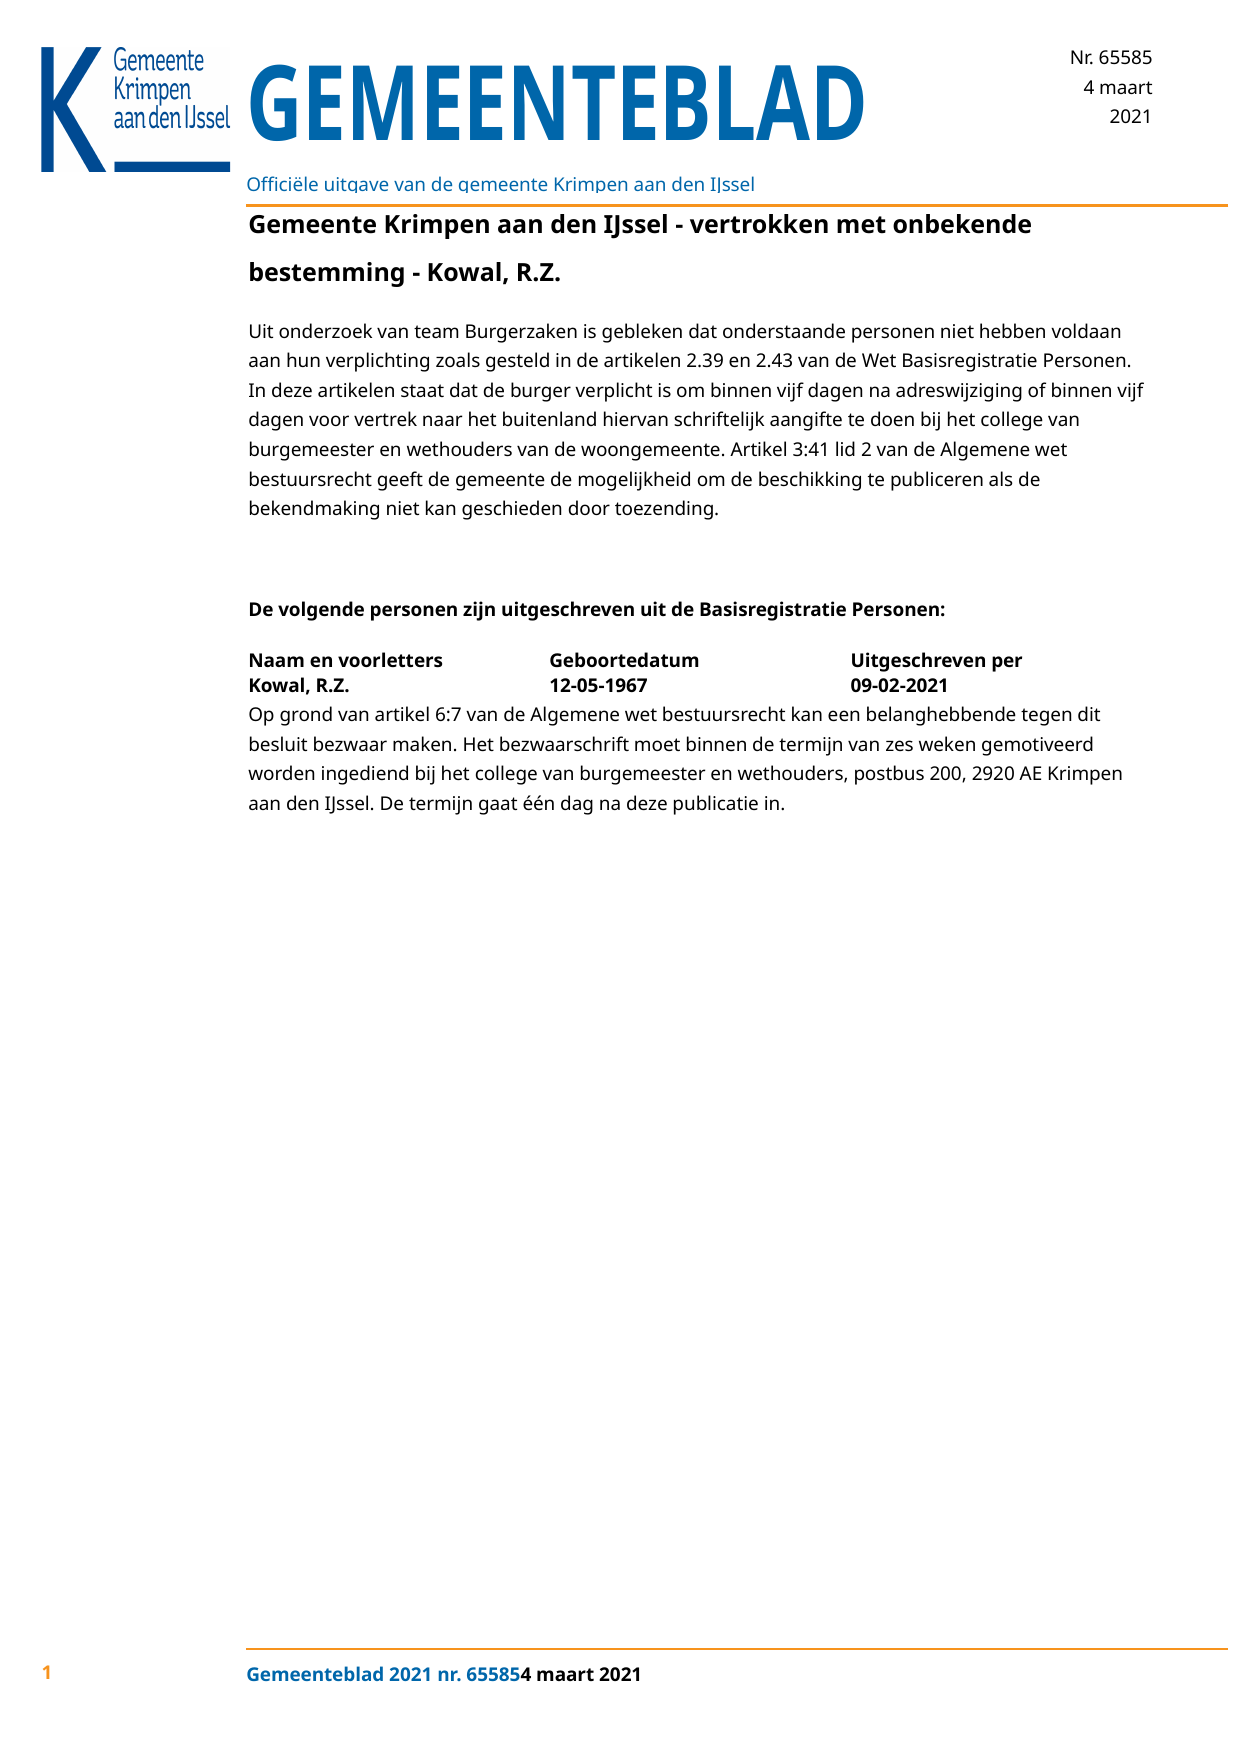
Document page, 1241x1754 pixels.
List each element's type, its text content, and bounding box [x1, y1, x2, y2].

table_cell 12-05-1967 [549, 673, 850, 698]
table_cell Kowal, R.Z. [248, 673, 549, 698]
text Op grond van artikel 6:7 van de Algemene wet bestuursrecht kan een belanghebbende tegen dit besluit bezwaar maken. Het bezwaarschrift moet binnen de termijn van zes weken gemotiveerd worden ingediend bij het college van burgemeester en wethouders, postbus 200, 2920 AE Krimpen aan den IJssel. De termijn gaat één dag na deze publicatie in. [248, 701, 1152, 816]
table_header Uitgeschreven per [850, 647, 1152, 672]
text Uit onderzoek van team Burgerzaken is gebleken dat onderstaande personen niet hebben voldaan aan hun verplichting zoals gesteld in de artikelen 2.39 en 2.43 van de Wet Basisregistratie Personen. In deze artikelen staat dat de burger verplicht is om binnen vijf dagen na adreswijziging of binnen vijf dagen voor vertrek naar het buitenland hiervan schriftelijk aangifte te doen bij het college van burgemeester en wethouders van de woongemeente. Artikel 3:41 lid 2 van de Algemene wet bestuursrecht geeft de gemeente de mogelijkheid om de beschikking te publiceren als de bekendmaking niet kan geschieden door toezending. [248, 318, 1152, 521]
table_header Geboortedatum [549, 647, 850, 672]
table_cell 09-02-2021 [850, 673, 1152, 698]
text De volgende personen zijn uitgeschreven uit de Basisregistratie Personen: [248, 596, 1152, 622]
table_header Naam en voorletters [248, 647, 549, 672]
picture [41, 47, 231, 172]
text Gemeente Krimpen aan den IJssel - vertrokken met onbekende bestemming - Kowal, R.Z. [248, 207, 1152, 288]
